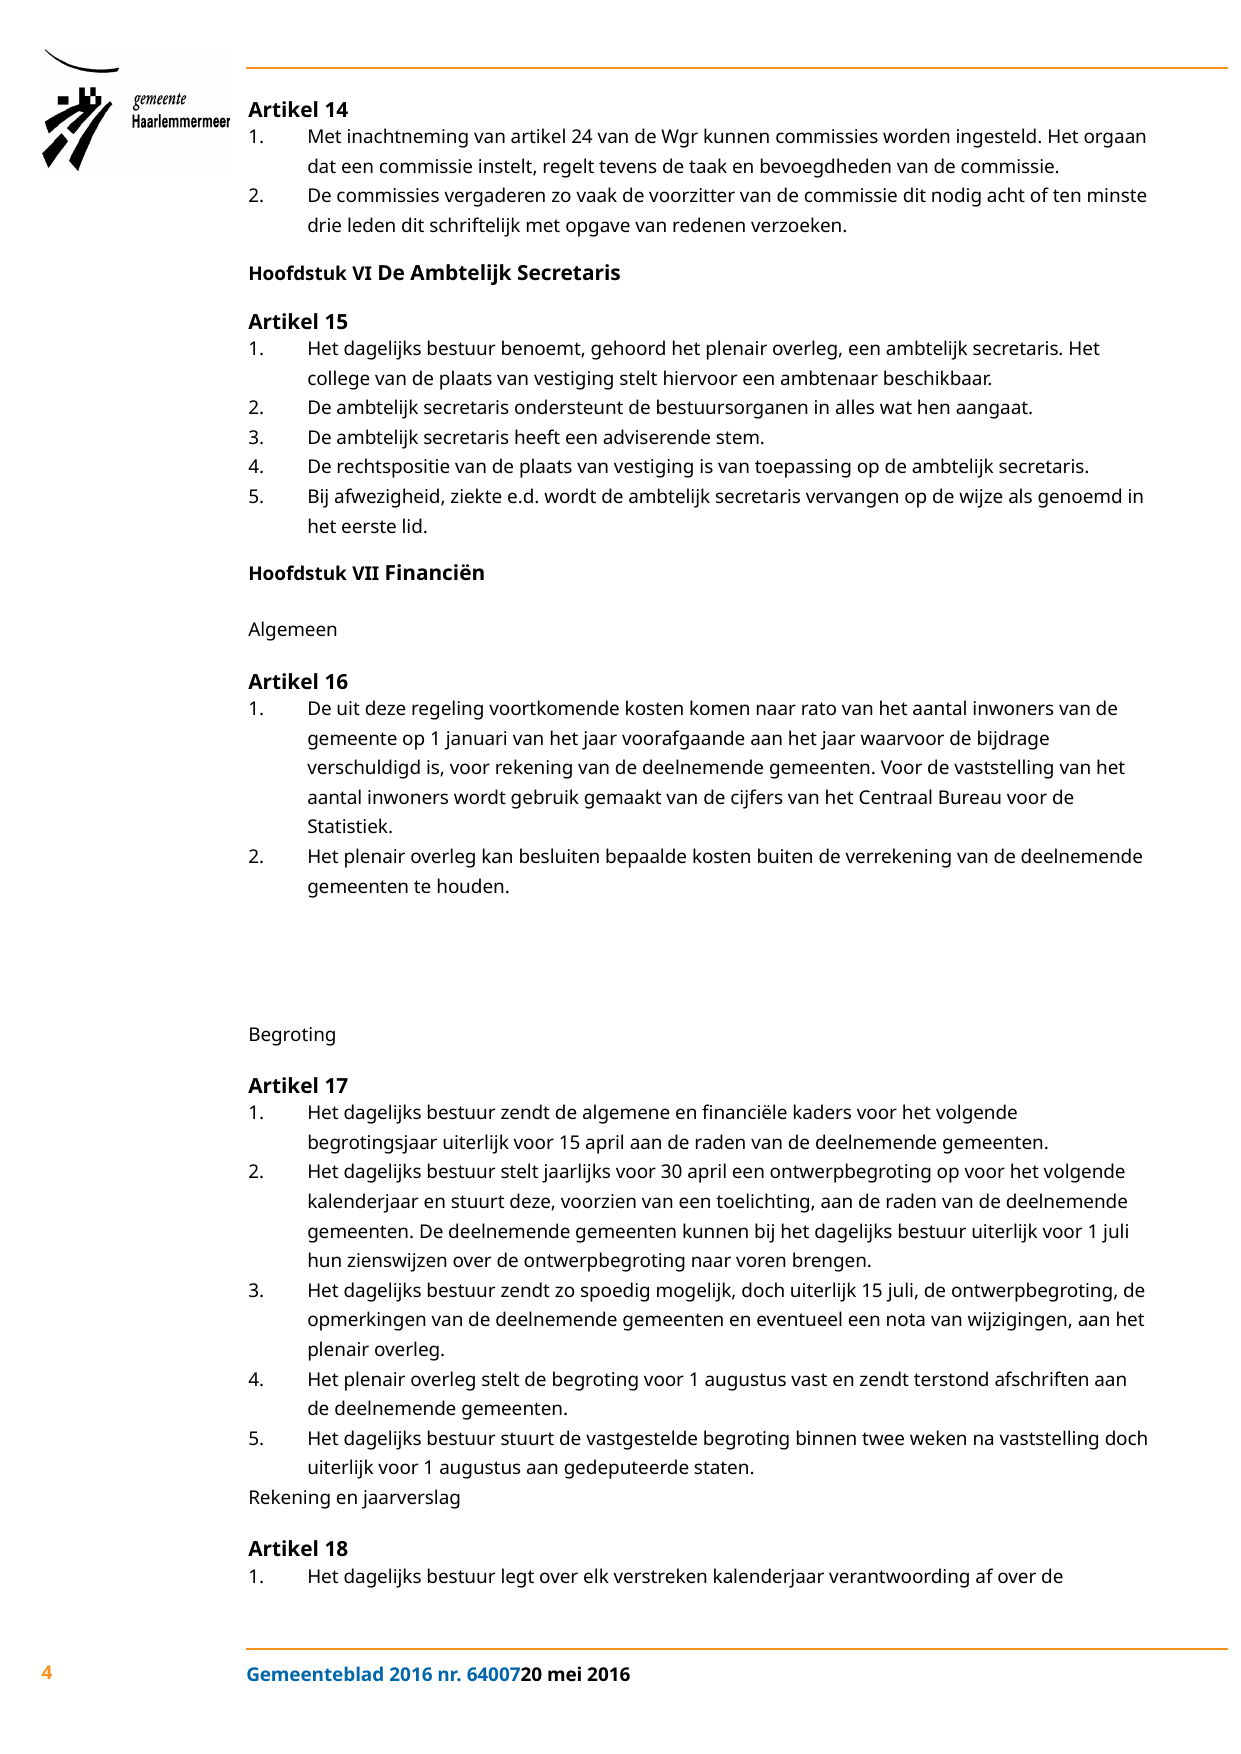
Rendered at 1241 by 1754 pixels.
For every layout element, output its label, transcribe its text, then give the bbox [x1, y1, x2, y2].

text Artikel 17 [248, 1071, 1152, 1099]
list Bij afwezigheid, ziekte e.d. wordt de ambtelijk secretaris vervangen op de wijze als genoemd in het eerste lid. [248, 483, 1152, 538]
list De commissies vergaderen zo vaak de voorzitter van de commissie dit nodig acht of ten minste drie leden dit schriftelijk met opgave van redenen verzoeken. [248, 182, 1152, 238]
text Artikel 15 [248, 307, 1152, 335]
list Het dagelijks bestuur stuurt de vastgestelde begroting binnen twee weken na vaststelling doch uiterlijk voor 1 augustus aan gedeputeerde staten. [248, 1425, 1152, 1480]
list Het dagelijks bestuur zendt de algemene en financiële kaders voor het volgende begrotingsjaar uiterlijk voor 15 april aan de raden van de deelnemende gemeenten. [248, 1099, 1152, 1155]
text Hoofdstuk VII Financiën [248, 558, 1152, 587]
list Met inachtneming van artikel 24 van de Wgr kunnen commissies worden ingesteld. Het orgaan dat een commissie instelt, regelt tevens de taak en bevoegdheden van de commissie. [248, 123, 1152, 178]
list De rechtspositie van de plaats van vestiging is van toepassing op de ambtelijk secretaris. [248, 454, 1152, 479]
list De ambtelijk secretaris heeft een adviserende stem. [248, 424, 1152, 450]
list Het plenair overleg stelt de begroting voor 1 augustus vast en zendt terstond afschriften aan de deelnemende gemeenten. [248, 1366, 1152, 1421]
text Hoofdstuk VI De Ambtelijk Secretaris [248, 258, 1152, 286]
list Het dagelijks bestuur benoemt, gehoord het plenair overleg, een ambtelijk secretaris. Het college van de plaats van vestiging stelt hiervoor een ambtenaar beschikbaar. [248, 335, 1152, 391]
text Begroting [248, 1021, 1152, 1046]
text Algemeen [248, 616, 1152, 642]
picture [41, 47, 231, 172]
text Artikel 16 [248, 667, 1152, 695]
text Rekening en jaarverslag [248, 1484, 1152, 1510]
text Artikel 18 [248, 1534, 1152, 1563]
text Artikel 14 [248, 95, 1152, 123]
list De ambtelijk secretaris ondersteunt de bestuursorganen in alles wat hen aangaat. [248, 394, 1152, 420]
list Het dagelijks bestuur legt over elk verstreken kalenderjaar verantwoording af over de [248, 1563, 1152, 1589]
list Het plenair overleg kan besluiten bepaalde kosten buiten de verrekening van de deelnemende gemeenten te houden. [248, 843, 1152, 898]
list Het dagelijks bestuur zendt zo spoedig mogelijk, doch uiterlijk 15 juli, de ontwerpbegroting, de opmerkingen van de deelnemende gemeenten en eventueel een nota van wijzigingen, aan het plenair overleg. [248, 1277, 1152, 1362]
list De uit deze regeling voortkomende kosten komen naar rato van het aantal inwoners van de gemeente op 1 januari van het jaar voorafgaande aan het jaar waarvoor de bijdrage verschuldigd is, voor rekening van de deelnemende gemeenten. Voor de vaststelling van het aantal inwoners wordt gebruik gemaakt van de cijfers van het Centraal Bureau voor de Statistiek. [248, 695, 1152, 839]
list Het dagelijks bestuur stelt jaarlijks voor 30 april een ontwerpbegroting op voor het volgende kalenderjaar en stuurt deze, voorzien van een toelichting, aan de raden van de deelnemende gemeenten. De deelnemende gemeenten kunnen bij het dagelijks bestuur uiterlijk voor 1 juli hun zienswijzen over de ontwerpbegroting naar voren brengen. [248, 1159, 1152, 1273]
